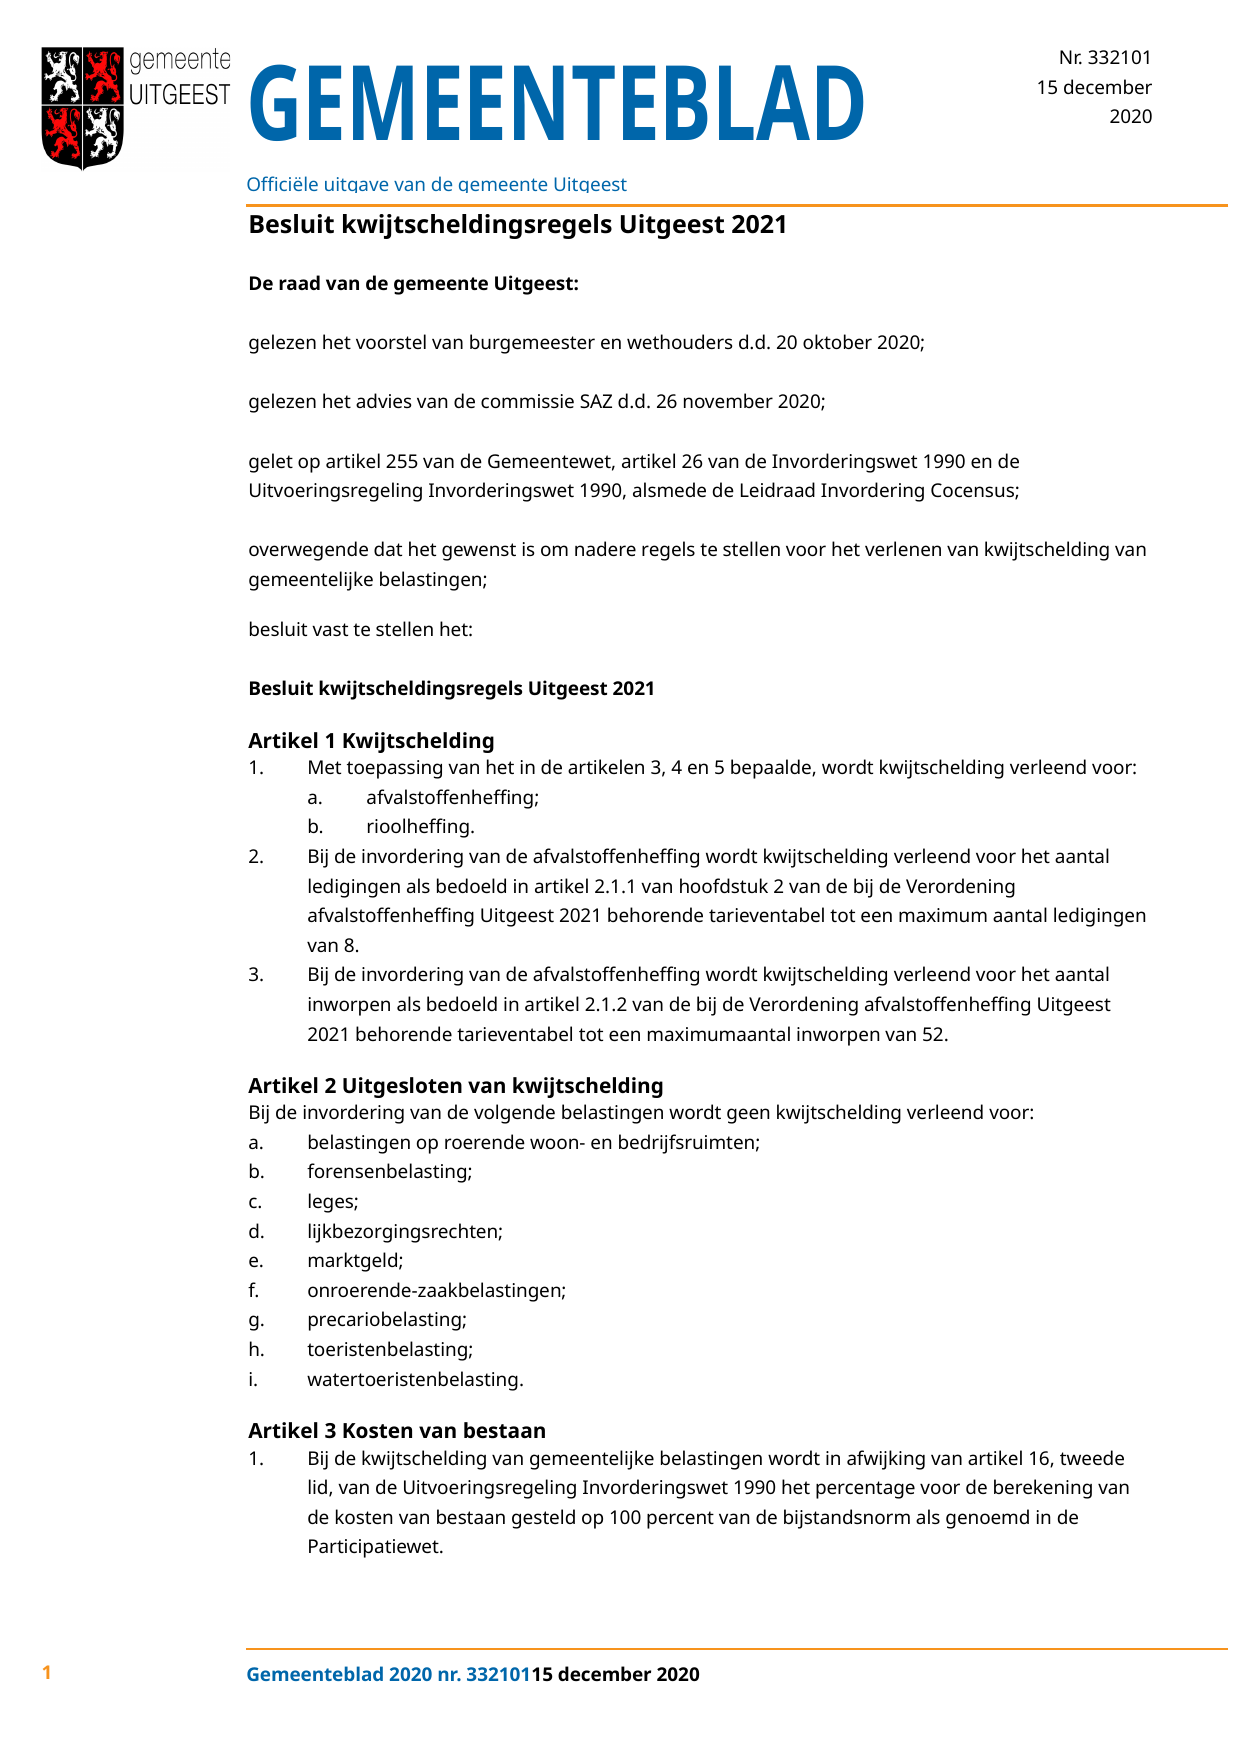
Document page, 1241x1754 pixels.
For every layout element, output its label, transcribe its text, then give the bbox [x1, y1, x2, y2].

text De raad van de gemeente Uitgeest: [248, 270, 1152, 296]
text Artikel 2 Uitgesloten van kwijtschelding [248, 1071, 1152, 1099]
list Bij de kwijtschelding van gemeentelijke belastingen wordt in afwijking van artikel 16, tweede lid, van de Uitvoeringsregeling Invorderingswet 1990 het percentage voor de berekening van de kosten van bestaan gesteld op 100 percent van de bijstandsnorm als genoemd in de Participatiewet. [248, 1445, 1152, 1559]
list leges; [248, 1188, 1152, 1214]
list toeristenbelasting; [248, 1336, 1152, 1362]
text gelezen het advies van de commissie SAZ d.d. 26 november 2020; [248, 389, 1152, 414]
list belastingen op roerende woon- en bedrijfsruimten; [248, 1129, 1152, 1155]
list afvalstoffenheffing; [307, 784, 1152, 810]
list rioolheffing. [307, 814, 1152, 839]
text Besluit kwijtscheldingsregels Uitgeest 2021 [248, 676, 1152, 701]
text overwegende dat het gewenst is om nadere regels te stellen voor het verlenen van kwijtschelding van gemeentelijke belastingen; [248, 537, 1152, 592]
list watertoeristenbelasting. [248, 1366, 1152, 1392]
list Bij de invordering van de afvalstoffenheffing wordt kwijtschelding verleend voor het aantal ledigingen als bedoeld in artikel 2.1.1 van hoofdstuk 2 van de bij de Verordening afvalstoffenheffing Uitgeest 2021 behorende tarieventabel tot een maximum aantal ledigingen van 8. [248, 843, 1152, 958]
picture [41, 47, 231, 172]
text gelet op artikel 255 van de Gemeentewet, artikel 26 van de Invorderingswet 1990 en de Uitvoeringsregeling Invorderingswet 1990, alsmede de Leidraad Invordering Cocensus; [248, 448, 1152, 503]
list onroerende-zaakbelastingen; [248, 1277, 1152, 1303]
list lijkbezorgingsrechten; [248, 1218, 1152, 1244]
list Bij de invordering van de afvalstoffenheffing wordt kwijtschelding verleend voor het aantal inworpen als bedoeld in artikel 2.1.2 van de bij de Verordening afvalstoffenheffing Uitgeest 2021 behorende tarieventabel tot een maximumaantal inworpen van 52. [248, 962, 1152, 1046]
text gelezen het voorstel van burgemeester en wethouders d.d. 20 oktober 2020; [248, 329, 1152, 355]
text Bij de invordering van de volgende belastingen wordt geen kwijtschelding verleend voor: [248, 1099, 1152, 1125]
list forensenbelasting; [248, 1159, 1152, 1184]
text Besluit kwijtscheldingsregels Uitgeest 2021 [248, 207, 1152, 241]
text besluit vast te stellen het: [248, 616, 1152, 642]
list marktgeld; [248, 1247, 1152, 1273]
text Artikel 3 Kosten van bestaan [248, 1416, 1152, 1445]
text Artikel 1 Kwijtschelding [248, 726, 1152, 754]
list precariobelasting; [248, 1307, 1152, 1332]
list Met toepassing van het in de artikelen 3, 4 en 5 bepaalde, wordt kwijtschelding verleend voor: [248, 754, 1152, 780]
